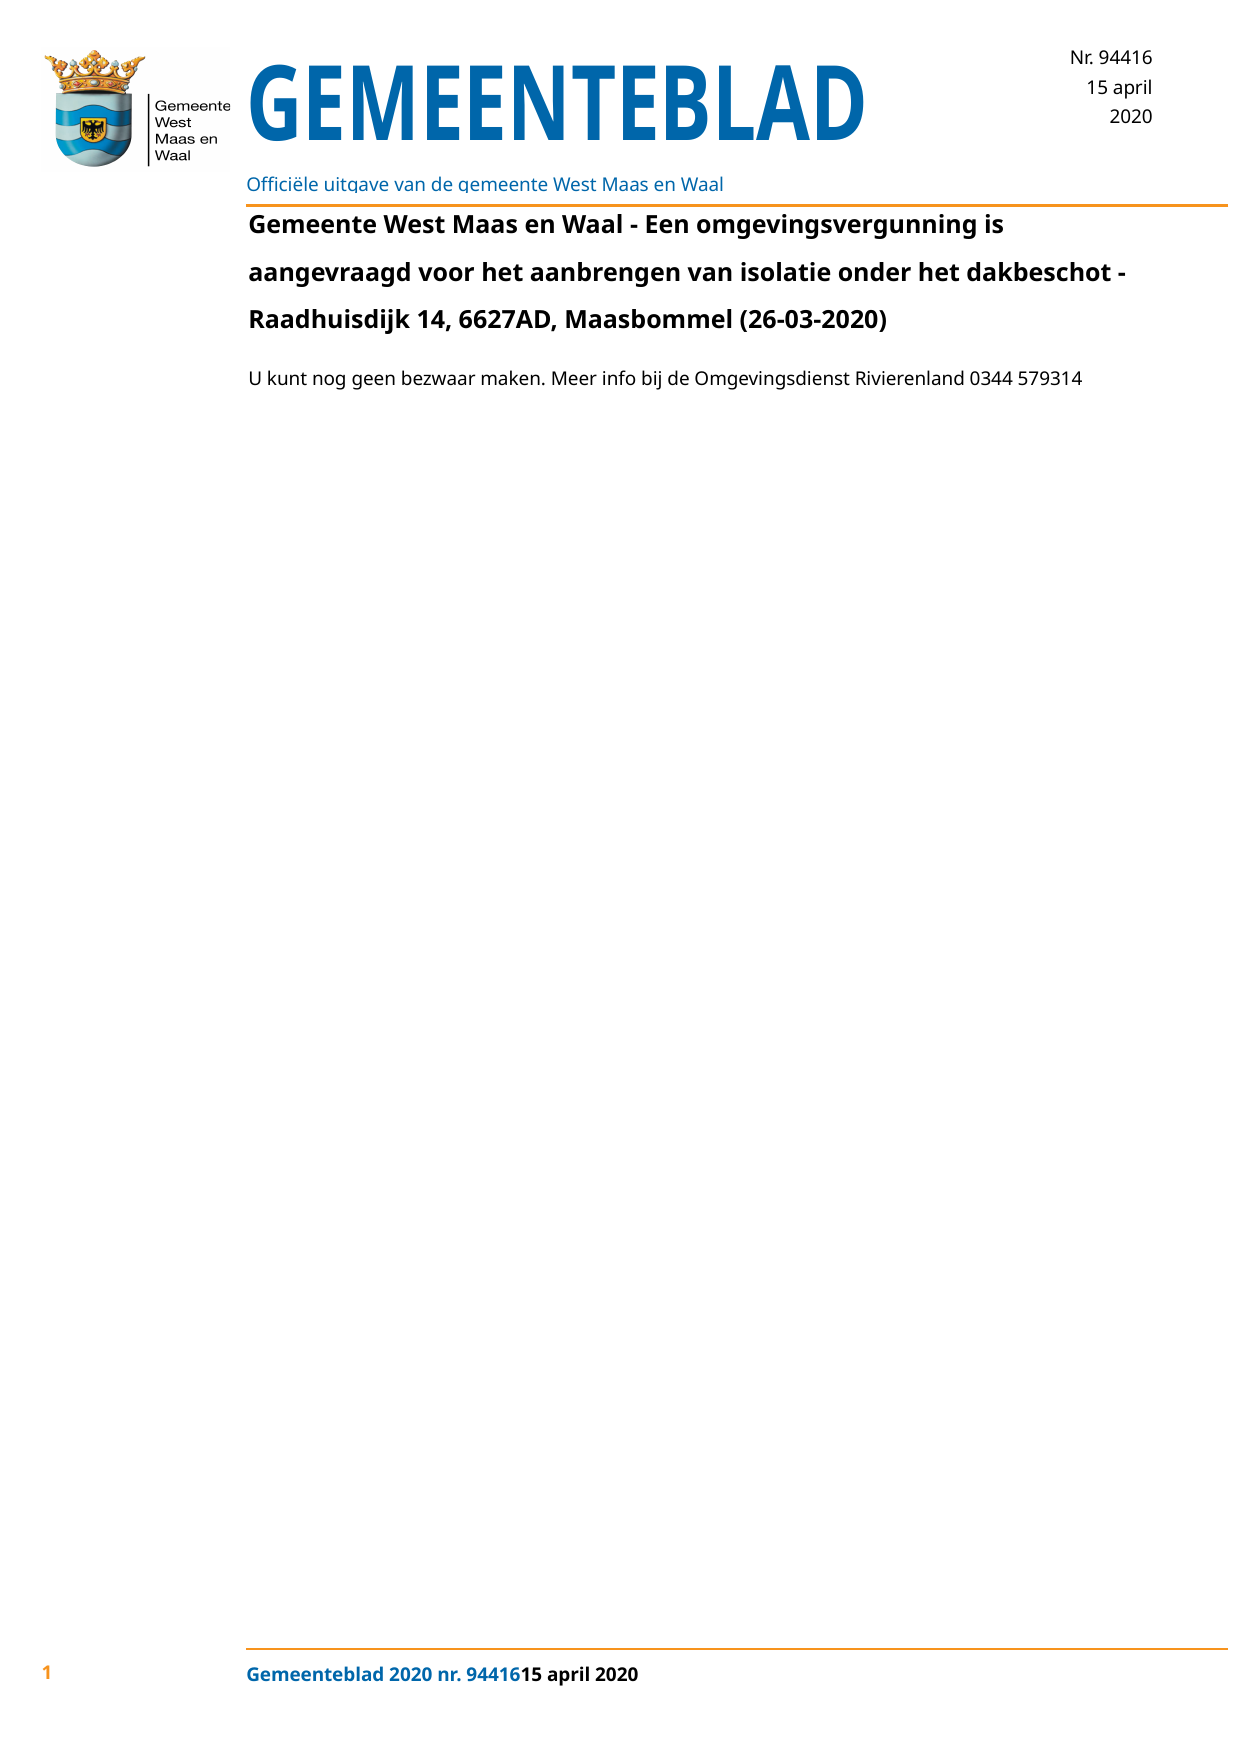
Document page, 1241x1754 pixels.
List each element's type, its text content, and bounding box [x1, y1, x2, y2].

text Gemeente West Maas en Waal - Een omgevingsvergunning is aangevraagd voor het aanbrengen van isolatie onder het dakbeschot - Raadhuisdijk 14, 6627AD, Maasbommel (26-03-2020) [248, 207, 1152, 336]
text U kunt nog geen bezwaar maken. Meer info bij de Omgevingsdienst Rivierenland 0344 579314 [248, 366, 1152, 391]
picture [41, 47, 231, 172]
